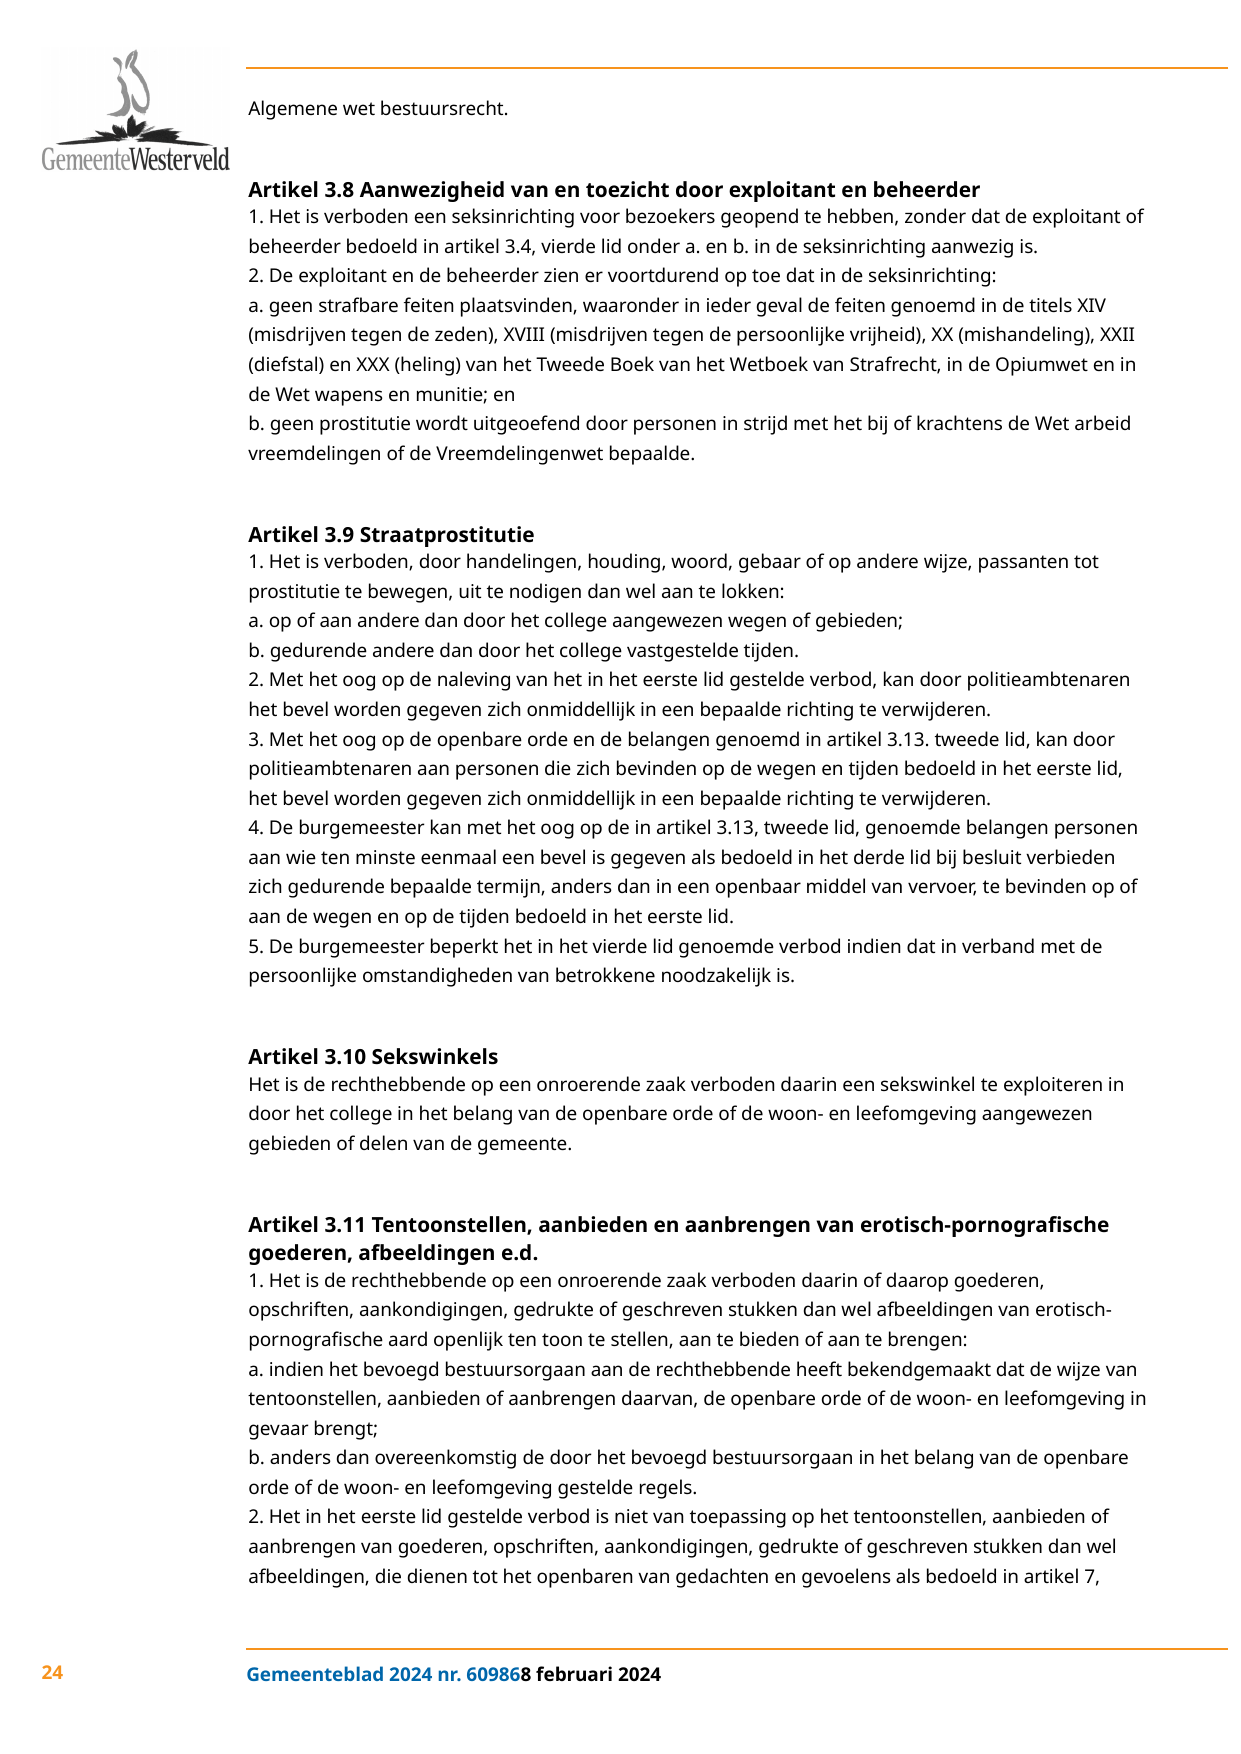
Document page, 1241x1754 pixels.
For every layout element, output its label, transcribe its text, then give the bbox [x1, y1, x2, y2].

text b. anders dan overeenkomstig de door het bevoegd bestuursorgaan in het belang van de openbare orde of de woon- en leefomgeving gestelde regels. [248, 1444, 1152, 1500]
text Artikel 3.11 Tentoonstellen, aanbieden en aanbrengen van erotisch-pornografische goederen, afbeeldingen e.d. [248, 1210, 1152, 1267]
text Het is de rechthebbende op een onroerende zaak verboden daarin een sekswinkel te exploiteren in door het college in het belang van de openbare orde of de woon- en leefomgeving aangewezen gebieden of delen van de gemeente. [248, 1071, 1152, 1156]
text b. gedurende andere dan door het college vastgestelde tijden. [248, 637, 1152, 663]
text a. indien het bevoegd bestuursorgaan aan de rechthebbende heeft bekendgemaakt dat de wijze van tentoonstellen, aanbieden of aanbrengen daarvan, de openbare orde of de woon- en leefomgeving in gevaar brengt; [248, 1356, 1152, 1441]
text 2. Het in het eerste lid gestelde verbod is niet van toepassing op het tentoonstellen, aanbieden of aanbrengen van goederen, opschriften, aankondigingen, gedrukte of geschreven stukken dan wel afbeeldingen, die dienen tot het openbaren van gedachten en gevoelens als bedoeld in artikel 7, [248, 1504, 1152, 1588]
text 1. Het is verboden, door handelingen, houding, woord, gebaar of op andere wijze, passanten tot prostitutie te bewegen, uit te nodigen dan wel aan te lokken: [248, 548, 1152, 604]
text a. geen strafbare feiten plaatsvinden, waaronder in ieder geval de feiten genoemd in de titels XIV (misdrijven tegen de zeden), XVIII (misdrijven tegen de persoonlijke vrijheid), XX (mishandeling), XXII (diefstal) en XXX (heling) van het Tweede Boek van het Wetboek van Strafrecht, in de Opiumwet en in de Wet wapens en munitie; en [248, 292, 1152, 406]
text 5. De burgemeester beperkt het in het vierde lid genoemde verbod indien dat in verband met de persoonlijke omstandigheden van betrokkene noodzakelijk is. [248, 933, 1152, 988]
text 4. De burgemeester kan met het oog op de in artikel 3.13, tweede lid, genoemde belangen personen aan wie ten minste eenmaal een bevel is gegeven als bedoeld in het derde lid bij besluit verbieden zich gedurende bepaalde termijn, anders dan in een openbaar middel van vervoer, te bevinden op of aan de wegen en op de tijden bedoeld in het eerste lid. [248, 814, 1152, 929]
text Artikel 3.9 Straatprostitutie [248, 520, 1152, 548]
text Algemene wet bestuursrecht. [248, 95, 1152, 121]
text 2. Met het oog op de naleving van het in het eerste lid gestelde verbod, kan door politieambtenaren het bevel worden gegeven zich onmiddellijk in een bepaalde richting te verwijderen. [248, 667, 1152, 722]
picture [41, 47, 231, 172]
text 2. De exploitant en de beheerder zien er voortdurend op toe dat in de seksinrichting: [248, 262, 1152, 288]
text 3. Met het oog op de openbare orde en de belangen genoemd in artikel 3.13. tweede lid, kan door politieambtenaren aan personen die zich bevinden op de wegen en tijden bedoeld in het eerste lid, het bevel worden gegeven zich onmiddellijk in een bepaalde richting te verwijderen. [248, 726, 1152, 811]
text Artikel 3.10 Sekswinkels [248, 1042, 1152, 1071]
text a. op of aan andere dan door het college aangewezen wegen of gebieden; [248, 607, 1152, 633]
text Artikel 3.8 Aanwezigheid van en toezicht door exploitant en beheerder [248, 175, 1152, 203]
text 1. Het is verboden een seksinrichting voor bezoekers geopend te hebben, zonder dat de exploitant of beheerder bedoeld in artikel 3.4, vierde lid onder a. en b. in de seksinrichting aanwezig is. [248, 203, 1152, 258]
text 1. Het is de rechthebbende op een onroerende zaak verboden daarin of daarop goederen, opschriften, aankondigingen, gedrukte of geschreven stukken dan wel afbeeldingen van erotisch-pornografische aard openlijk ten toon te stellen, aan te bieden of aan te brengen: [248, 1267, 1152, 1352]
text b. geen prostitutie wordt uitgeoefend door personen in strijd met het bij of krachtens de Wet arbeid vreemdelingen of de Vreemdelingenwet bepaalde. [248, 410, 1152, 466]
